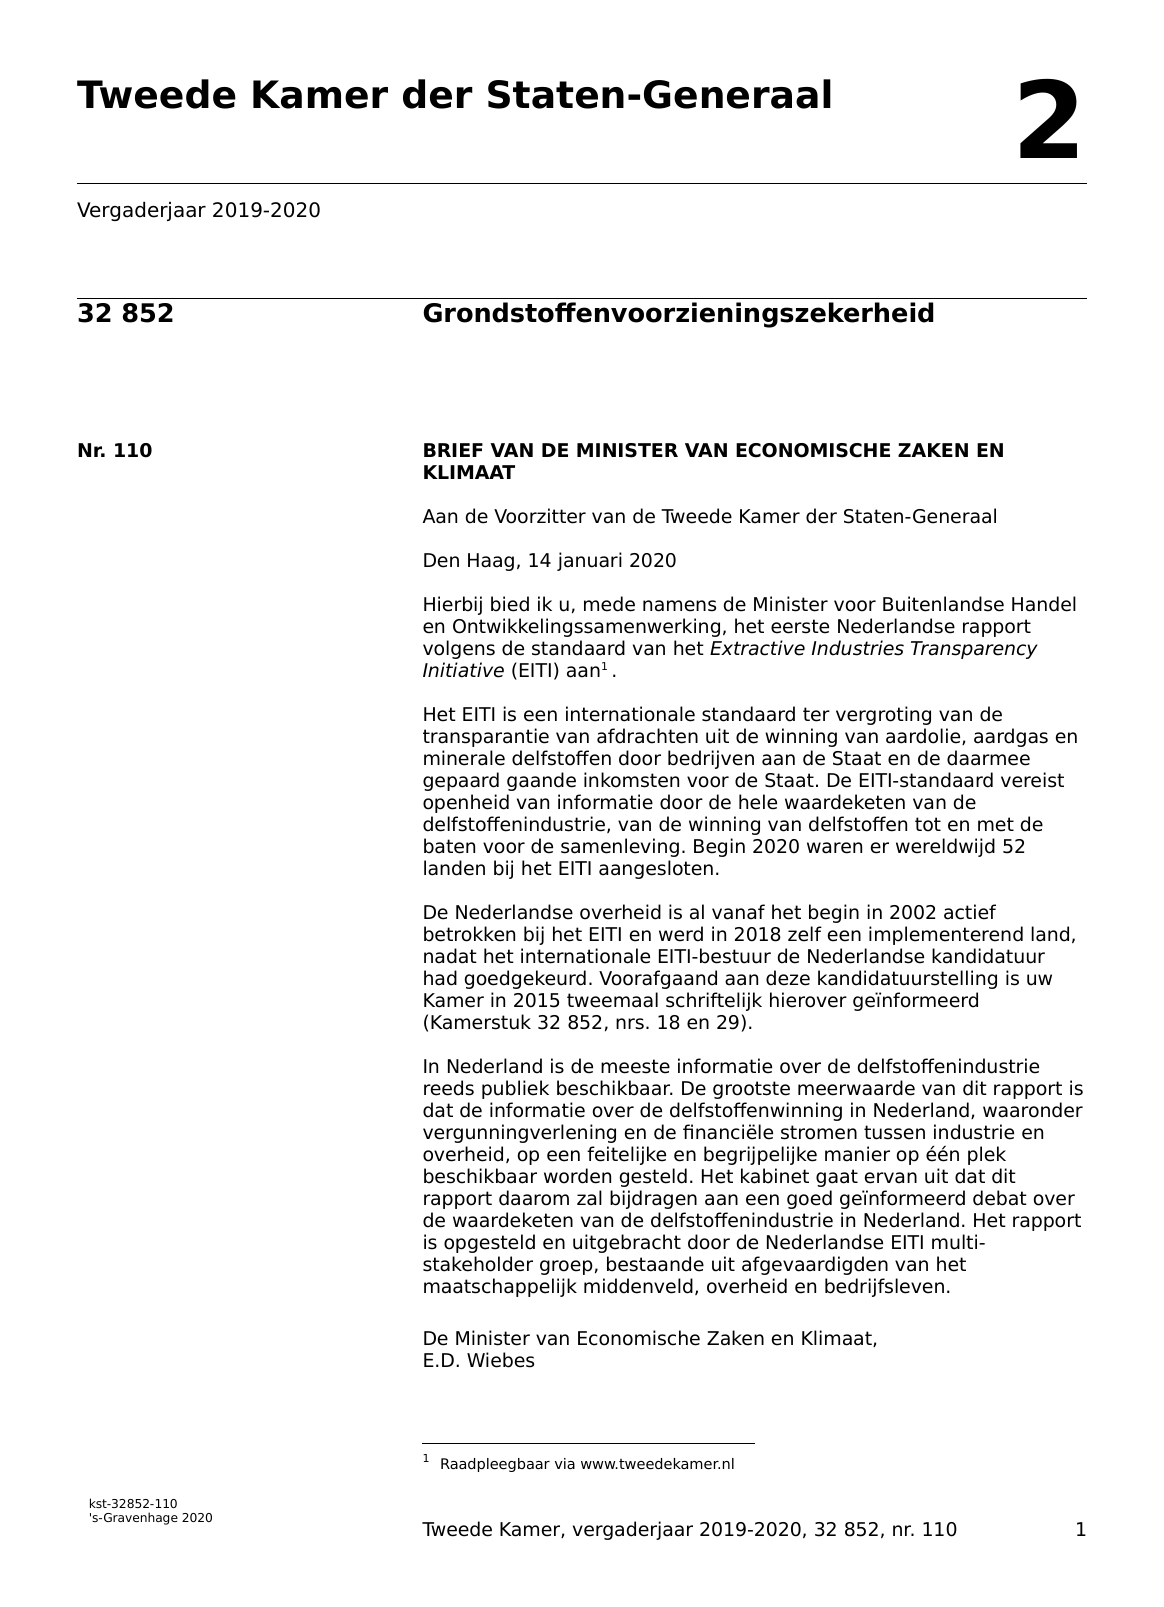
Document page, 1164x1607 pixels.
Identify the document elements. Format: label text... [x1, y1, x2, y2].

text Hierbij bied ik u, mede namens de Minister voor Buitenlandse Handel en Ontwikkelingssamenwerking, het eerste Nederlandse rapport volgens de standaard van het Extractive Industries Transparency Initiative (EITI) aan. [422, 594, 1087, 682]
text 's-Gravenhage 2020 [88, 1511, 323, 1525]
text Het EITI is een internationale standaard ter vergroting van de transparantie van afdrachten uit de winning van aardolie, aardgas en minerale delfstoffen door bedrijven aan de Staat en de daarmee gepaard gaande inkomsten voor de Staat. De EITI-standaard vereist openheid van informatie door de hele waardeketen van de delfstoffenindustrie, van de winning van delfstoffen tot en met de baten voor de samenleving. Begin 2020 waren er wereldwijd 52 landen bij het EITI aangesloten. [422, 704, 1087, 880]
table_header 2 [886, 59, 1087, 183]
text Aan de Voorzitter van de Tweede Kamer der Staten-Generaal [422, 506, 1087, 528]
subtitle 32 852 Grondstoffenvoorzieningszekerheid [77, 299, 1087, 329]
text kst-32852-110 [88, 1497, 323, 1511]
table_cell Vergaderjaar 2019-2020 [77, 184, 1087, 298]
text De Nederlandse overheid is al vanaf het begin in 2002 actief betrokken bij het EITI en werd in 2018 zelf een implementerend land, nadat het internationale EITI-bestuur de Nederlandse kandidatuur had goedgekeurd. Voorafgaand aan deze kandidatuurstelling is uw Kamer in 2015 tweemaal schriftelijk hierover geïnformeerd (Kamerstuk 32 852, nrs. 18 en 29). [422, 902, 1087, 1034]
text Den Haag, 14 januari 2020 [422, 550, 1087, 572]
table_header Tweede Kamer der Staten-Generaal [77, 59, 886, 183]
text Raadpleegbaar via www.tweedekamer.nl [422, 1452, 1087, 1474]
text In Nederland is de meeste informatie over de delfstoffenindustrie reeds publiek beschikbaar. De grootste meerwaarde van dit rapport is dat de informatie over de delfstoffenwinning in Nederland, waaronder vergunningverlening en de financiële stromen tussen industrie en overheid, op een feitelijke en begrijpelijke manier op één plek beschikbaar worden gesteld. Het kabinet gaat ervan uit dat dit rapport daarom zal bijdragen aan een goed geïnformeerd debat over de waardeketen van de delfstoffenindustrie in Nederland. Het rapport is opgesteld en uitgebracht door de Nederlandse EITI multi-stakeholder groep, bestaande uit afgevaardigden van het maatschappelijk middenveld, overheid en bedrijfsleven. [422, 1056, 1087, 1298]
subtitle Nr. 110 BRIEF VAN DE MINISTER VAN ECONOMISCHE ZAKEN EN KLIMAAT [77, 440, 1087, 484]
text De Minister van Economische Zaken en Klimaat, E.D. Wiebes [422, 1328, 1087, 1372]
